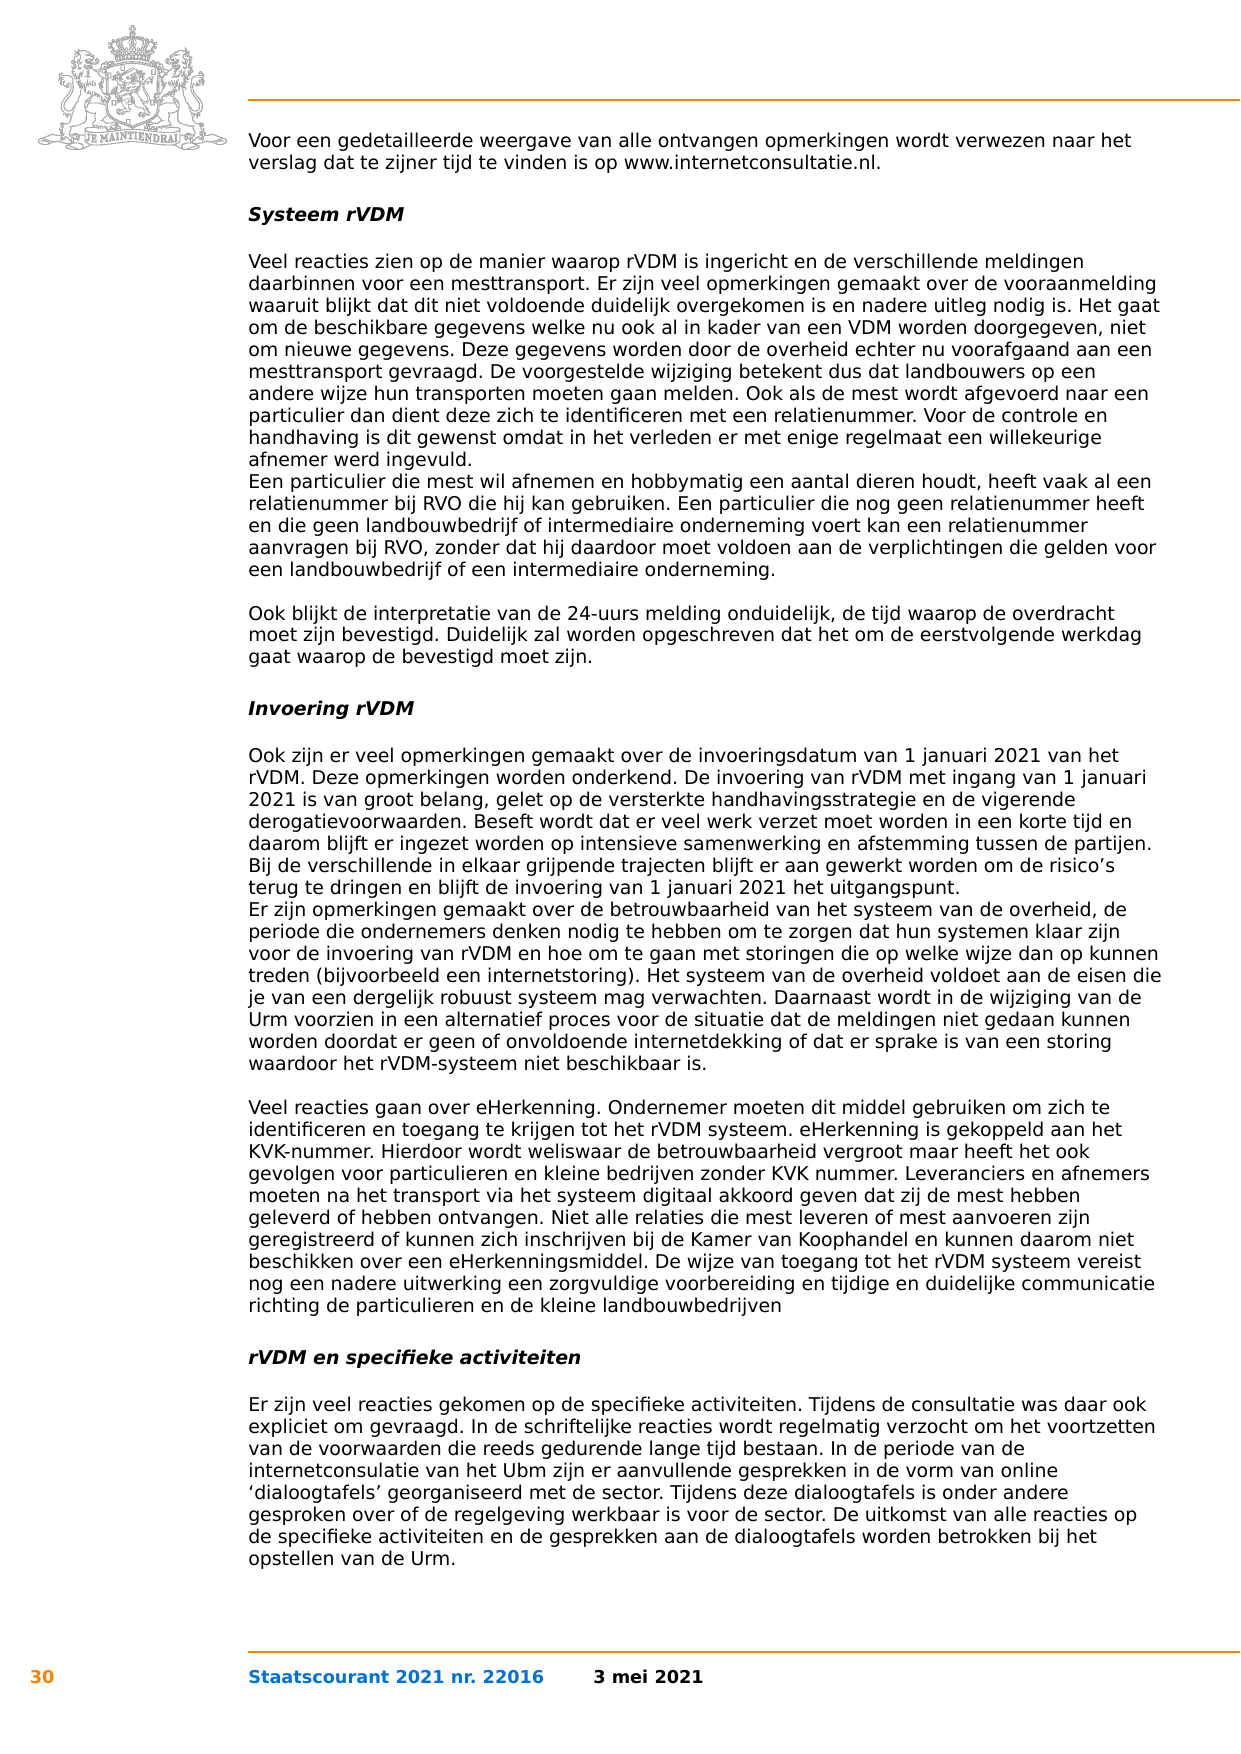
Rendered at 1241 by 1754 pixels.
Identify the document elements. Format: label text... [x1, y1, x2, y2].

subtitle Invoering rVDM [248, 698, 1163, 720]
text Een particulier die mest wil afnemen en hobbymatig een aantal dieren houdt, heeft vaak al een relatienummer bij RVO die hij kan gebruiken. Een particulier die nog geen relatienummer heeft en die geen landbouwbedrijf of intermediaire onderneming voert kan een relatienummer aanvragen bij RVO, zonder dat hij daardoor moet voldoen aan de verplichtingen die gelden voor een landbouwbedrijf of een intermediaire onderneming. [248, 471, 1163, 581]
text Er zijn veel reacties gekomen op de specifieke activiteiten. Tijdens de consultatie was daar ook expliciet om gevraagd. In de schriftelijke reacties wordt regelmatig verzocht om het voortzetten van de voorwaarden die reeds gedurende lange tijd bestaan. In de periode van de internetconsulatie van het Ubm zijn er aanvullende gesprekken in de vorm van online ‘dialoogtafels’ georganiseerd met de sector. Tijdens deze dialoogtafels is onder andere gesproken over of de regelgeving werkbaar is voor de sector. De uitkomst van alle reacties op de specifieke activiteiten en de gesprekken aan de dialoogtafels worden betrokken bij het opstellen van de Urm. [248, 1394, 1163, 1569]
text Ook blijkt de interpretatie van de 24-uurs melding onduidelijk, de tijd waarop de overdracht moet zijn bevestigd. Duidelijk zal worden opgeschreven dat het om de eerstvolgende werkdag gaat waarop de bevestigd moet zijn. [248, 602, 1163, 668]
text Veel reacties gaan over eHerkenning. Ondernemer moeten dit middel gebruiken om zich te identificeren en toegang te krijgen tot het rVDM systeem. eHerkenning is gekoppeld aan het KVK-nummer. Hierdoor wordt weliswaar de betrouwbaarheid vergroot maar heeft het ook gevolgen voor particulieren en kleine bedrijven zonder KVK nummer. Leveranciers en afnemers moeten na het transport via het systeem digitaal akkoord geven dat zij de mest hebben geleverd of hebben ontvangen. Niet alle relaties die mest leveren of mest aanvoeren zijn geregistreerd of kunnen zich inschrijven bij de Kamer van Koophandel en kunnen daarom niet beschikken over een eHerkenningsmiddel. De wijze van toegang tot het rVDM systeem vereist nog een nadere uitwerking een zorgvuldige voorbereiding en tijdige en duidelijke communicatie richting de particulieren en de kleine landbouwbedrijven [248, 1097, 1163, 1317]
text Voor een gedetailleerde weergave van alle ontvangen opmerkingen wordt verwezen naar het verslag dat te zijner tijd te vinden is op www.internetconsultatie.nl. [248, 130, 1163, 174]
picture [38, 25, 227, 150]
text Er zijn opmerkingen gemaakt over de betrouwbaarheid van het systeem van de overheid, de periode die ondernemers denken nodig te hebben om te zorgen dat hun systemen klaar zijn voor de invoering van rVDM en hoe om te gaan met storingen die op welke wijze dan op kunnen treden (bijvoorbeeld een internetstoring). Het systeem van de overheid voldoet aan de eisen die je van een dergelijk robuust systeem mag verwachten. Daarnaast wordt in de wijziging van de Urm voorzien in een alternatief proces voor de situatie dat de meldingen niet gedaan kunnen worden doordat er geen of onvoldoende internetdekking of dat er sprake is van een storing waardoor het rVDM-systeem niet beschikbaar is. [248, 899, 1163, 1075]
text Veel reacties zien op de manier waarop rVDM is ingericht en de verschillende meldingen daarbinnen voor een mesttransport. Er zijn veel opmerkingen gemaakt over de vooraanmelding waaruit blijkt dat dit niet voldoende duidelijk overgekomen is en nadere uitleg nodig is. Het gaat om de beschikbare gegevens welke nu ook al in kader van een VDM worden doorgegeven, niet om nieuwe gegevens. Deze gegevens worden door de overheid echter nu voorafgaand aan een mesttransport gevraagd. De voorgestelde wijziging betekent dus dat landbouwers op een andere wijze hun transporten moeten gaan melden. Ook als de mest wordt afgevoerd naar een particulier dan dient deze zich te identificeren met een relatienummer. Voor de controle en handhaving is dit gewenst omdat in het verleden er met enige regelmaat een willekeurige afnemer werd ingevuld. [248, 251, 1163, 471]
text Ook zijn er veel opmerkingen gemaakt over de invoeringsdatum van 1 januari 2021 van het rVDM. Deze opmerkingen worden onderkend. De invoering van rVDM met ingang van 1 januari 2021 is van groot belang, gelet op de versterkte handhavingsstrategie en de vigerende derogatievoorwaarden. Beseft wordt dat er veel werk verzet moet worden in een korte tijd en daarom blijft er ingezet worden op intensieve samenwerking en afstemming tussen de partijen. Bij de verschillende in elkaar grijpende trajecten blijft er aan gewerkt worden om de risico’s terug te dringen en blijft de invoering van 1 januari 2021 het uitgangspunt. [248, 745, 1163, 899]
subtitle Systeem rVDM [248, 204, 1163, 226]
subtitle rVDM en specifieke activiteiten [248, 1347, 1163, 1369]
